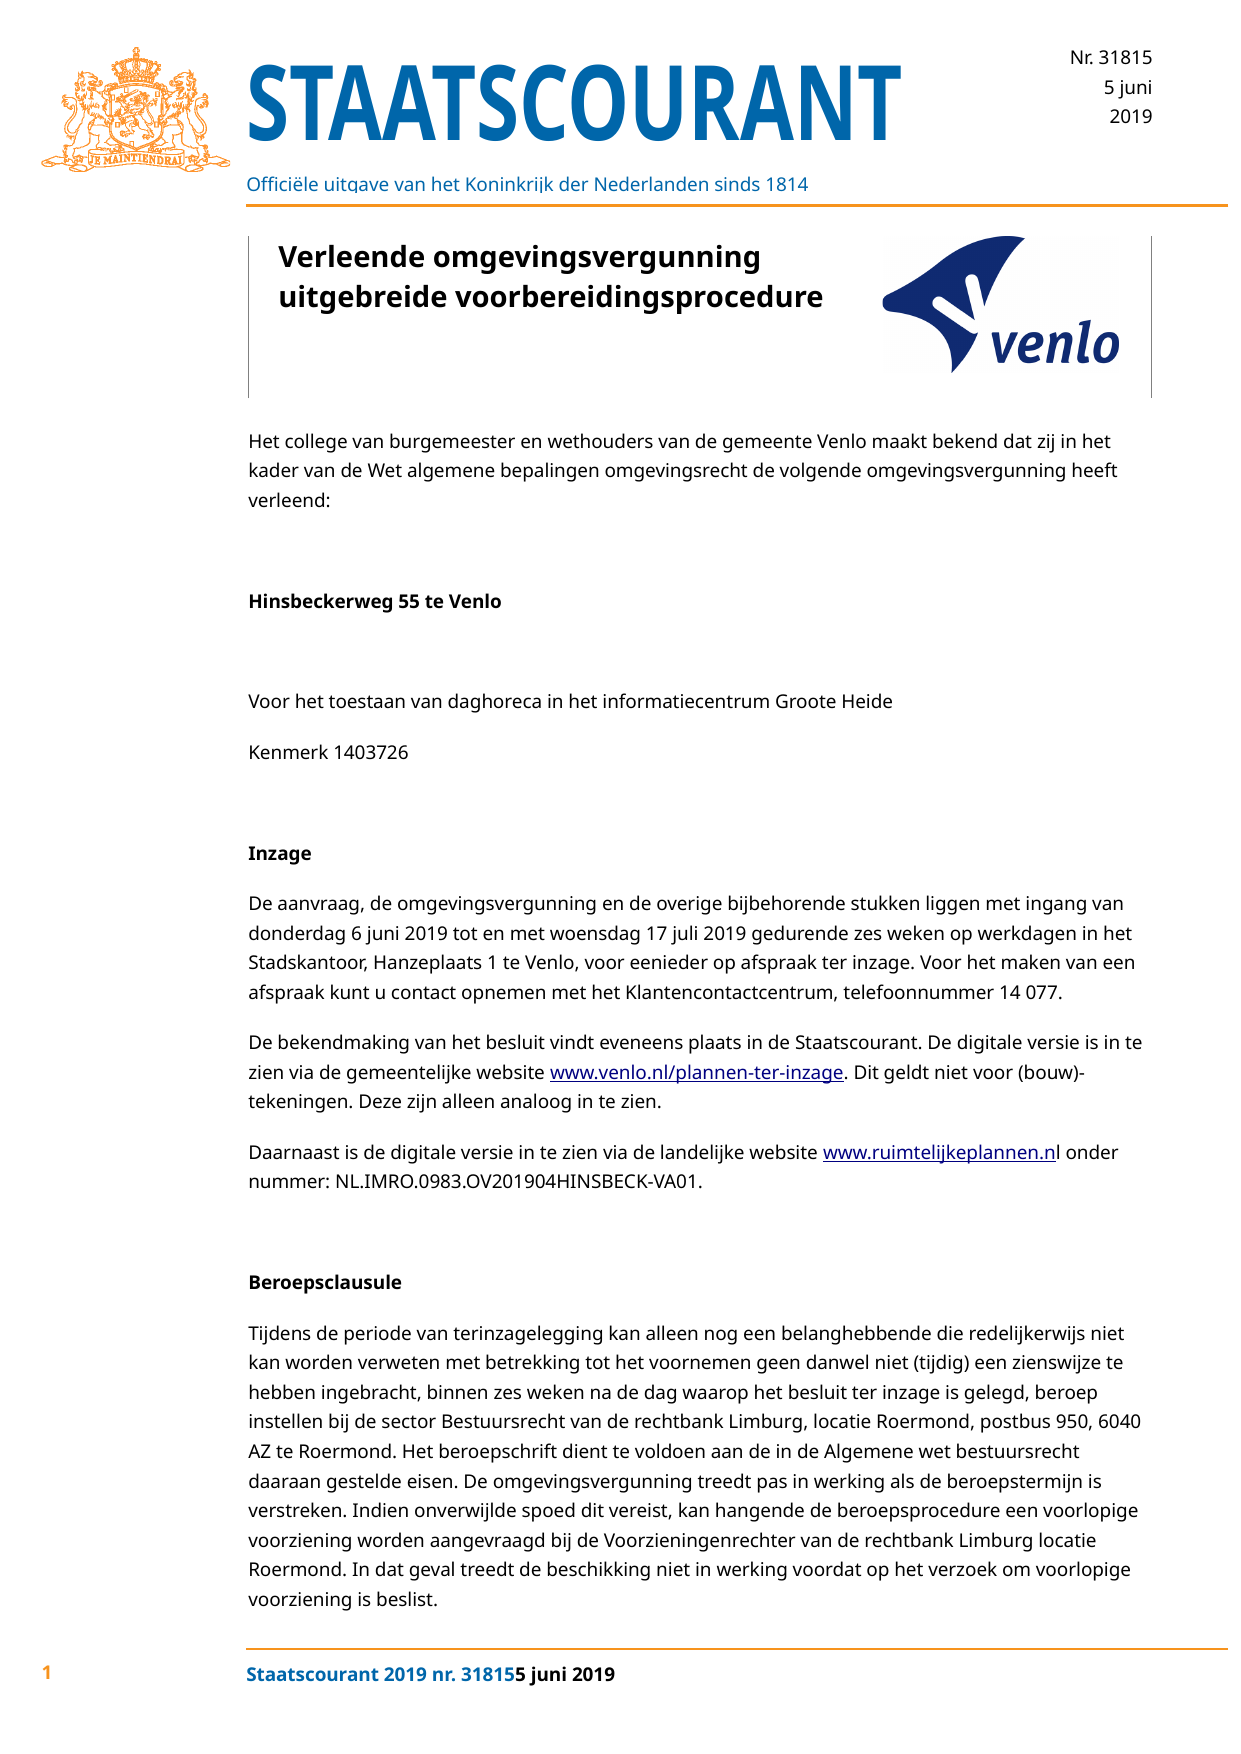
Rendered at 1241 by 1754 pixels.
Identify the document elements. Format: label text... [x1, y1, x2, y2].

text Voor het toestaan van daghoreca in het informatiecentrum Groote Heide [248, 689, 1152, 714]
text Tijdens de periode van terinzagelegging kan alleen nog een belanghebbende die redelijkerwijs niet kan worden verweten met betrekking tot het voornemen geen danwel niet (tijdig) een zienswijze te hebben ingebracht, binnen zes weken na de dag waarop het besluit ter inzage is gelegd, beroep instellen bij de sector Bestuursrecht van de rechtbank Limburg, locatie Roermond, postbus 950, 6040 AZ te Roermond. Het beroepschrift dient te voldoen aan de in de Algemene wet bestuursrecht daaraan gestelde eisen. De omgevingsvergunning treedt pas in werking als de beroepstermijn is verstreken. Indien onverwijlde spoed dit vereist, kan hangende de beroepsprocedure een voorlopige voorziening worden aangevraagd bij de Voorzieningenrechter van de rechtbank Limburg locatie Roermond. In dat geval treedt de beschikking niet in werking voordat op het verzoek om voorlopige voorziening is beslist. [248, 1320, 1152, 1612]
text Daarnaast is de digitale versie in te zien via de landelijke website www.ruimtelijkeplannen.nl onder nummer: NL.IMRO.0983.OV201904HINSBECK-VA01. [248, 1139, 1152, 1194]
text Het college van burgemeester en wethouders van de gemeente Venlo maakt bekend dat zij in het kader van de Wet algemene bepalingen omgevingsrecht de volgende omgevingsvergunning heeft verleend: [248, 428, 1152, 513]
table_header Verleende omgevingsvergunning uitgebreide voorbereidingsprocedure [249, 236, 850, 398]
text Kenmerk 1403726 [248, 739, 1152, 765]
text Inzage [248, 840, 1152, 866]
table_header [850, 236, 1151, 398]
text Hinsbeckerweg 55 te Venlo [248, 588, 1152, 614]
text De bekendmaking van het besluit vindt eveneens plaats in de Staatscourant. De digitale versie is in te zien via de gemeentelijke website www.venlo.nl/plannen-ter-inzage. Dit geldt niet voor (bouw)-tekeningen. Deze zijn alleen analoog in te zien. [248, 1029, 1152, 1114]
text Beroepsclausule [248, 1269, 1152, 1295]
picture [882, 236, 1119, 373]
text De aanvraag, de omgevingsvergunning en de overige bijbehorende stukken liggen met ingang van donderdag 6 juni 2019 tot en met woensdag 17 juli 2019 gedurende zes weken op werkdagen in het Stadskantoor, Hanzeplaats 1 te Venlo, voor eenieder op afspraak ter inzage. Voor het maken van een afspraak kunt u contact opnemen met het Klantencontactcentrum, telefoonnummer 14 077. [248, 890, 1152, 1005]
picture [41, 47, 231, 172]
